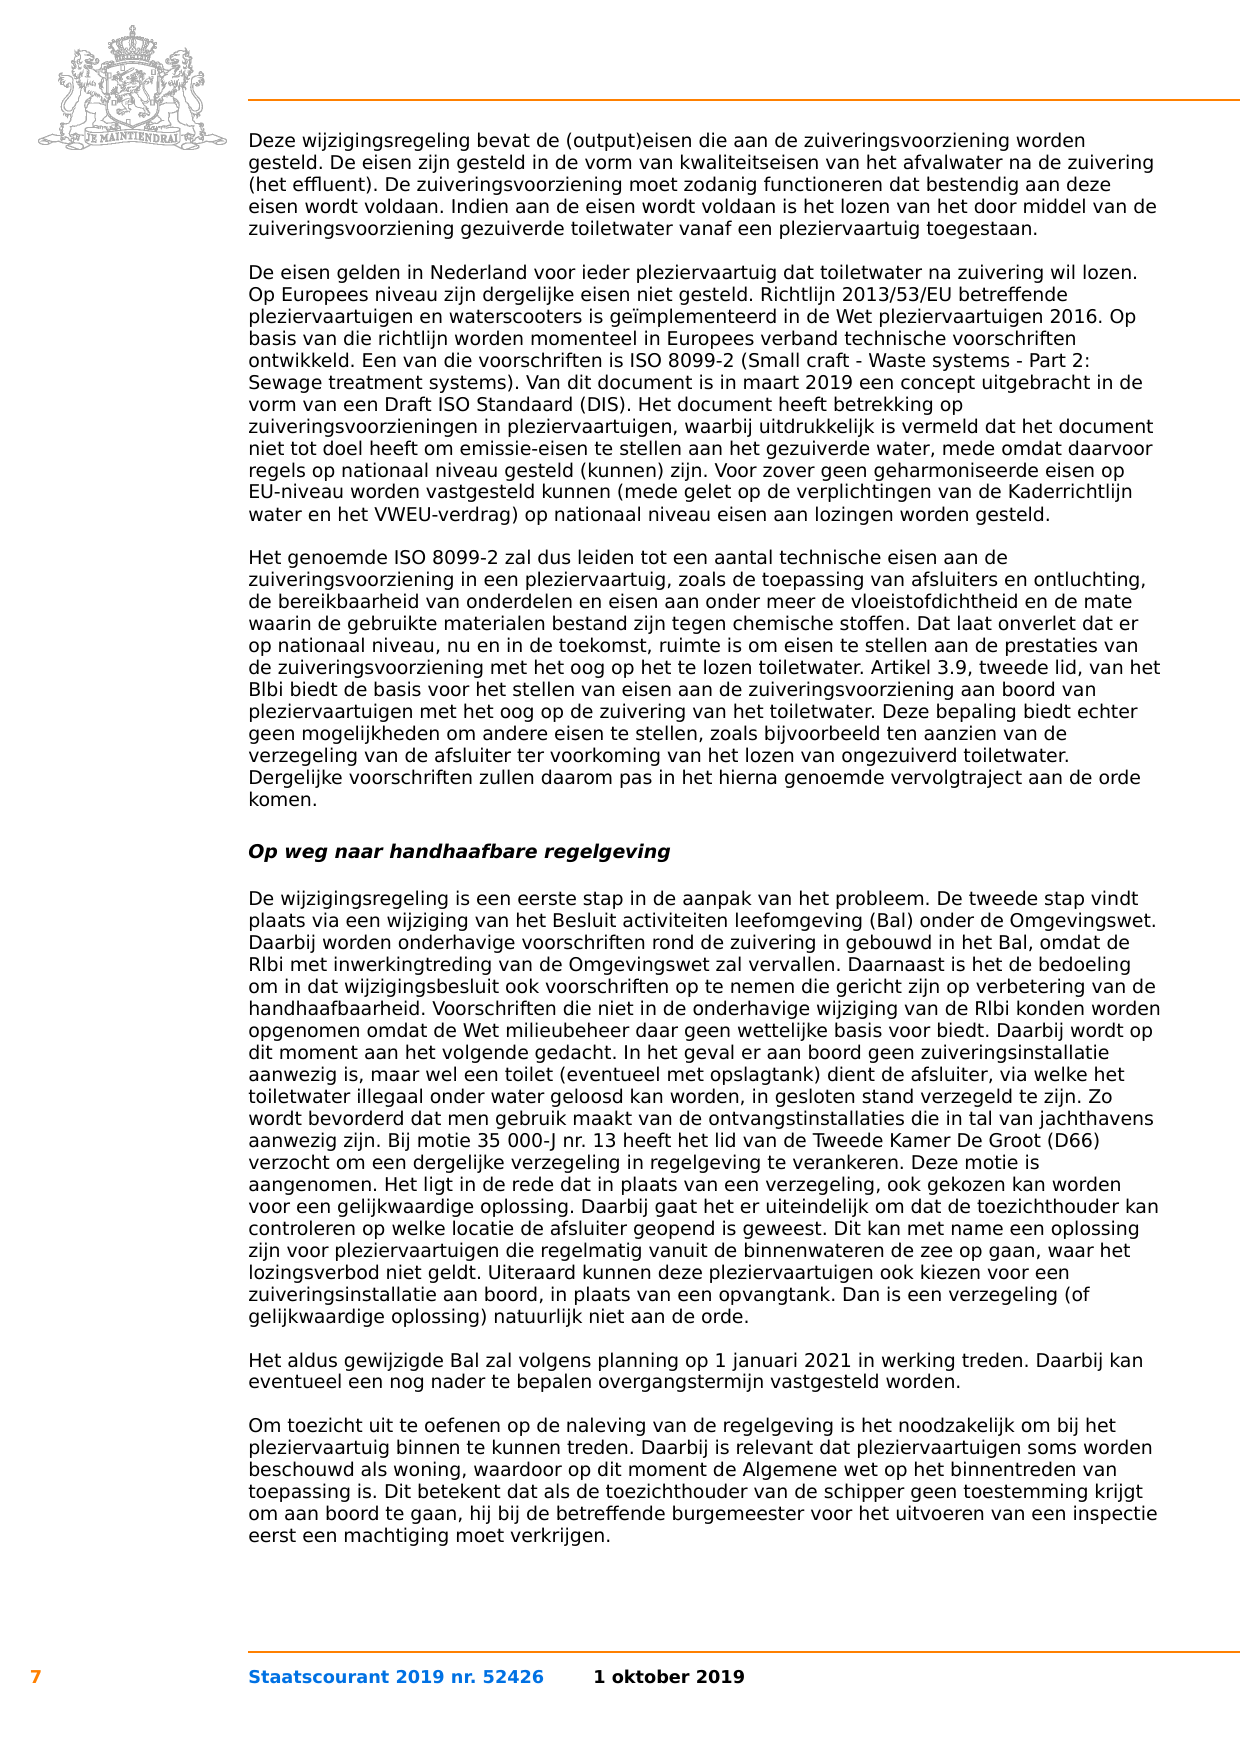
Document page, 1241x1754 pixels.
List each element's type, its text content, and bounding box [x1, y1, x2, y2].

text Deze wijzigingsregeling bevat de (output)eisen die aan de zuiveringsvoorziening worden gesteld. De eisen zijn gesteld in de vorm van kwaliteitseisen van het afvalwater na de zuivering (het effluent). De zuiveringsvoorziening moet zodanig functioneren dat bestendig aan deze eisen wordt voldaan. Indien aan de eisen wordt voldaan is het lozen van het door middel van de zuiveringsvoorziening gezuiverde toiletwater vanaf een pleziervaartuig toegestaan. [248, 130, 1163, 240]
text De eisen gelden in Nederland voor ieder pleziervaartuig dat toiletwater na zuivering wil lozen. Op Europees niveau zijn dergelijke eisen niet gesteld. Richtlijn 2013/53/EU betreffende pleziervaartuigen en waterscooters is geïmplementeerd in de Wet pleziervaartuigen 2016. Op basis van die richtlijn worden momenteel in Europees verband technische voorschriften ontwikkeld. Een van die voorschriften is ISO 8099-2 (Small craft - Waste systems - Part 2: Sewage treatment systems). Van dit document is in maart 2019 een concept uitgebracht in de vorm van een Draft ISO Standaard (DIS). Het document heeft betrekking op zuiveringsvoorzieningen in pleziervaartuigen, waarbij uitdrukkelijk is vermeld dat het document niet tot doel heeft om emissie-eisen te stellen aan het gezuiverde water, mede omdat daarvoor regels op nationaal niveau gesteld (kunnen) zijn. Voor zover geen geharmoniseerde eisen op EU-niveau worden vastgesteld kunnen (mede gelet op de verplichtingen van de Kaderrichtlijn water en het VWEU-verdrag) op nationaal niveau eisen aan lozingen worden gesteld. [248, 262, 1163, 525]
text De wijzigingsregeling is een eerste stap in de aanpak van het probleem. De tweede stap vindt plaats via een wijziging van het Besluit activiteiten leefomgeving (Bal) onder de Omgevingswet. Daarbij worden onderhavige voorschriften rond de zuivering in gebouwd in het Bal, omdat de Rlbi met inwerkingtreding van de Omgevingswet zal vervallen. Daarnaast is het de bedoeling om in dat wijzigingsbesluit ook voorschriften op te nemen die gericht zijn op verbetering van de handhaafbaarheid. Voorschriften die niet in de onderhavige wijziging van de Rlbi konden worden opgenomen omdat de Wet milieubeheer daar geen wettelijke basis voor biedt. Daarbij wordt op dit moment aan het volgende gedacht. In het geval er aan boord geen zuiveringsinstallatie aanwezig is, maar wel een toilet (eventueel met opslagtank) dient de afsluiter, via welke het toiletwater illegaal onder water geloosd kan worden, in gesloten stand verzegeld te zijn. Zo wordt bevorderd dat men gebruik maakt van de ontvangstinstallaties die in tal van jachthavens aanwezig zijn. Bij motie 35 000-J nr. 13 heeft het lid van de Tweede Kamer De Groot (D66) verzocht om een dergelijke verzegeling in regelgeving te verankeren. Deze motie is aangenomen. Het ligt in de rede dat in plaats van een verzegeling, ook gekozen kan worden voor een gelijkwaardige oplossing. Daarbij gaat het er uiteindelijk om dat de toezichthouder kan controleren op welke locatie de afsluiter geopend is geweest. Dit kan met name een oplossing zijn voor pleziervaartuigen die regelmatig vanuit de binnenwateren de zee op gaan, waar het lozingsverbod niet geldt. Uiteraard kunnen deze pleziervaartuigen ook kiezen voor een zuiveringsinstallatie aan boord, in plaats van een opvangtank. Dan is een verzegeling (of gelijkwaardige oplossing) natuurlijk niet aan de orde. [248, 888, 1163, 1328]
text Het genoemde ISO 8099-2 zal dus leiden tot een aantal technische eisen aan de zuiveringsvoorziening in een pleziervaartuig, zoals de toepassing van afsluiters en ontluchting, de bereikbaarheid van onderdelen en eisen aan onder meer de vloeistofdichtheid en de mate waarin de gebruikte materialen bestand zijn tegen chemische stoffen. Dat laat onverlet dat er op nationaal niveau, nu en in de toekomst, ruimte is om eisen te stellen aan de prestaties van de zuiveringsvoorziening met het oog op het te lozen toiletwater. Artikel 3.9, tweede lid, van het Blbi biedt de basis voor het stellen van eisen aan de zuiveringsvoorziening aan boord van pleziervaartuigen met het oog op de zuivering van het toiletwater. Deze bepaling biedt echter geen mogelijkheden om andere eisen te stellen, zoals bijvoorbeeld ten aanzien van de verzegeling van de afsluiter ter voorkoming van het lozen van ongezuiverd toiletwater. Dergelijke voorschriften zullen daarom pas in het hierna genoemde vervolgtraject aan de orde komen. [248, 547, 1163, 811]
text Om toezicht uit te oefenen op de naleving van de regelgeving is het noodzakelijk om bij het pleziervaartuig binnen te kunnen treden. Daarbij is relevant dat pleziervaartuigen soms worden beschouwd als woning, waardoor op dit moment de Algemene wet op het binnentreden van toepassing is. Dit betekent dat als de toezichthouder van de schipper geen toestemming krijgt om aan boord te gaan, hij bij de betreffende burgemeester voor het uitvoeren van een inspectie eerst een machtiging moet verkrijgen. [248, 1415, 1163, 1547]
picture [38, 25, 227, 150]
text Het aldus gewijzigde Bal zal volgens planning op 1 januari 2021 in werking treden. Daarbij kan eventueel een nog nader te bepalen overgangstermijn vastgesteld worden. [248, 1349, 1163, 1393]
subtitle Op weg naar handhaafbare regelgeving [248, 841, 1163, 863]
